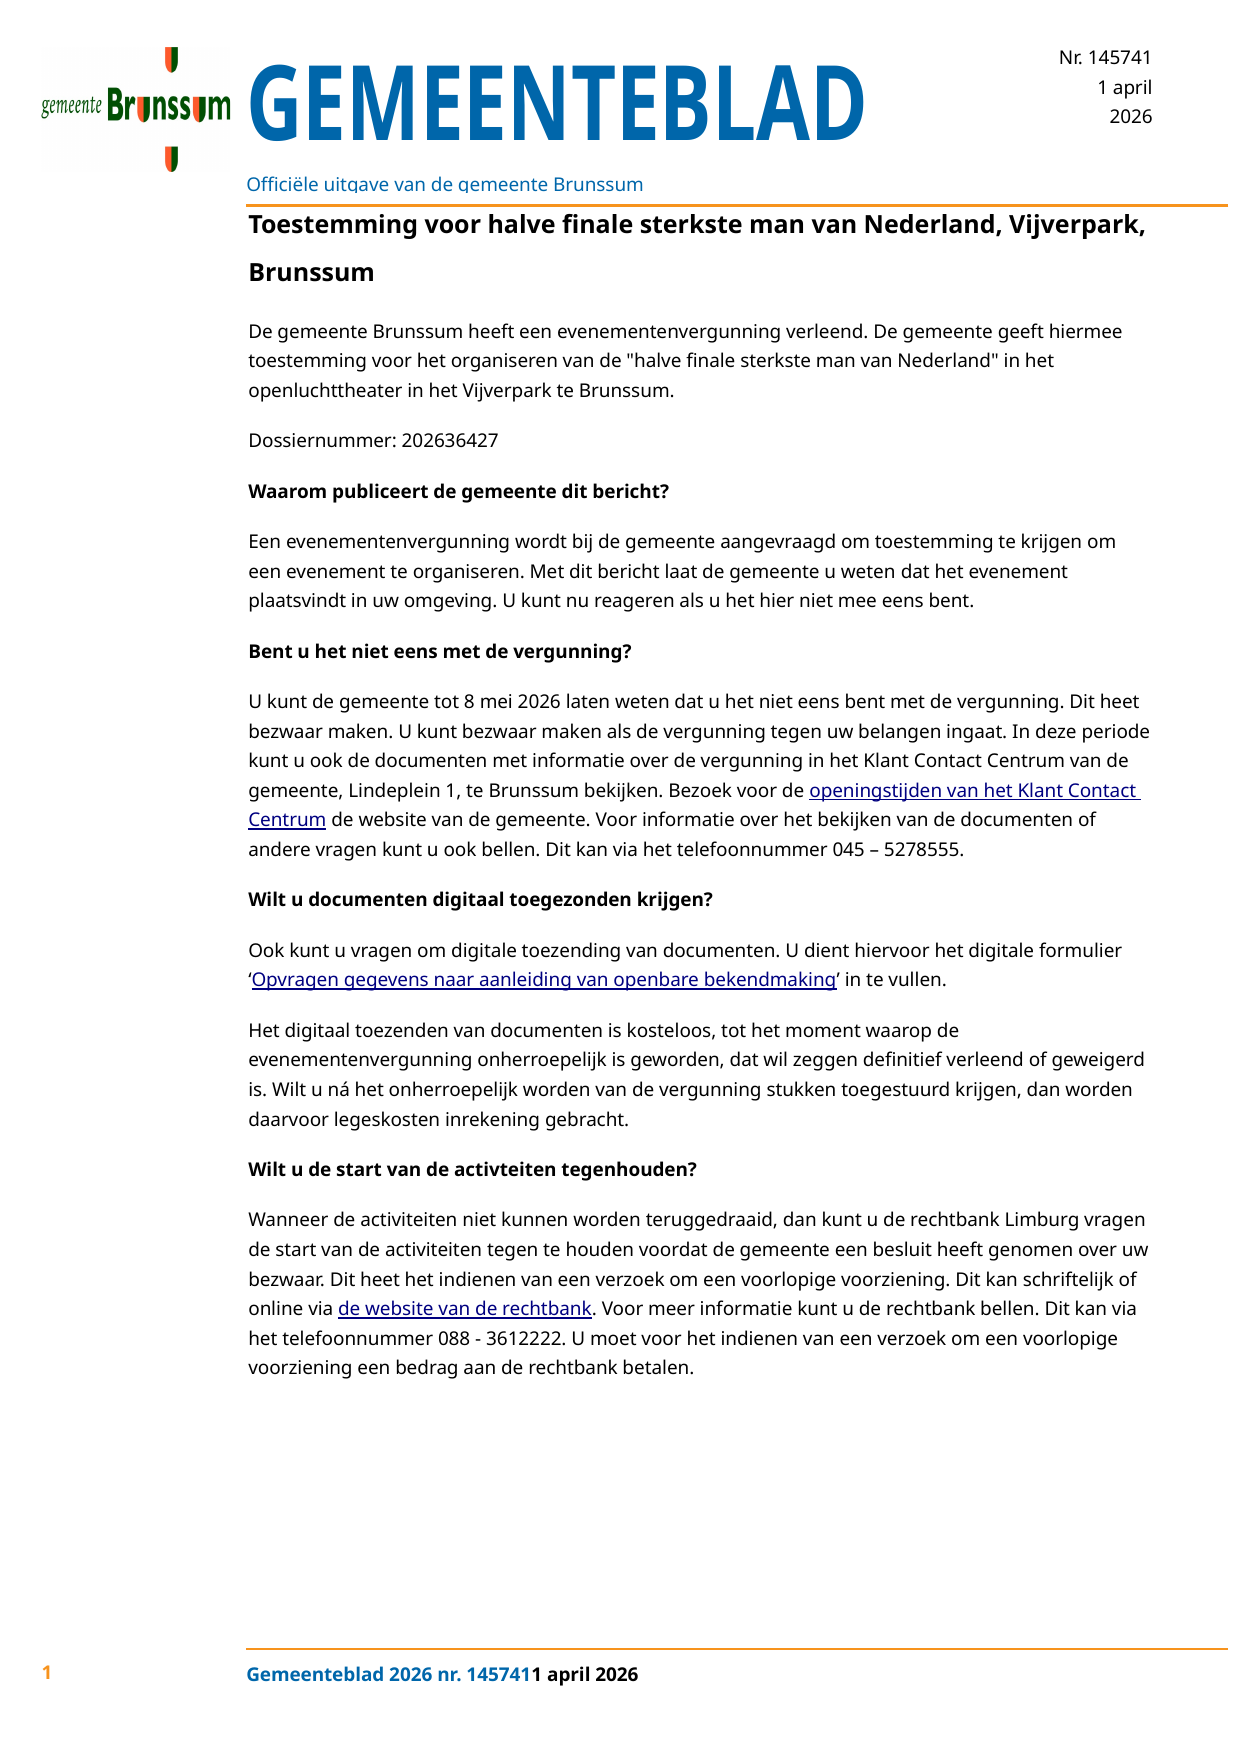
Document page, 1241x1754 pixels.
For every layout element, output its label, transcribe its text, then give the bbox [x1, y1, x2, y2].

text Waarom publiceert de gemeente dit bericht? [248, 478, 1152, 504]
picture [41, 47, 231, 172]
text Bent u het niet eens met de vergunning? [248, 638, 1152, 664]
text U kunt de gemeente tot 8 mei 2026 laten weten dat u het niet eens bent met de vergunning. Dit heet bezwaar maken. U kunt bezwaar maken als de vergunning tegen uw belangen ingaat. In deze periode kunt u ook de documenten met informatie over de vergunning in het Klant Contact Centrum van de gemeente, Lindeplein 1, te Brunssum bekijken. Bezoek voor de openingstijden van het Klant Contact Centrum de website van de gemeente. Voor informatie over het bekijken van de documenten of andere vragen kunt u ook bellen. Dit kan via het telefoonnummer 045 – 5278555. [248, 688, 1152, 862]
text Toestemming voor halve finale sterkste man van Nederland, Vijverpark, Brunssum [248, 207, 1152, 288]
text Wilt u documenten digitaal toegezonden krijgen? [248, 887, 1152, 912]
text Een evenementenvergunning wordt bij de gemeente aangevraagd om toestemming te krijgen om een evenement te organiseren. Met dit bericht laat de gemeente u weten dat het evenement plaatsvindt in uw omgeving. U kunt nu reageren als u het hier niet mee eens bent. [248, 528, 1152, 613]
text Wilt u de start van de activteiten tegenhouden? [248, 1156, 1152, 1182]
text Het digitaal toezenden van documenten is kosteloos, tot het moment waarop de evenementenvergunning onherroepelijk is geworden, dat wil zeggen definitief verleend of geweigerd is. Wilt u ná het onherroepelijk worden van de vergunning stukken toegestuurd krijgen, dan worden daarvoor legeskosten inrekening gebracht. [248, 1017, 1152, 1132]
text Wanneer de activiteiten niet kunnen worden teruggedraaid, dan kunt u de rechtbank Limburg vragen de start van de activiteiten tegen te houden voordat de gemeente een besluit heeft genomen over uw bezwaar. Dit heet het indienen van een verzoek om een voorlopige voorziening. Dit kan schriftelijk of online via de website van de rechtbank. Voor meer informatie kunt u de rechtbank bellen. Dit kan via het telefoonnummer 088 - 3612222. U moet voor het indienen van een verzoek om een voorlopige voorziening een bedrag aan de rechtbank betalen. [248, 1207, 1152, 1380]
text Dossiernummer: 202636427 [248, 427, 1152, 453]
text De gemeente Brunssum heeft een evenementenvergunning verleend. De gemeente geeft hiermee toestemming voor het organiseren van de "halve finale sterkste man van Nederland" in het openluchttheater in het Vijverpark te Brunssum. [248, 318, 1152, 403]
text Ook kunt u vragen om digitale toezending van documenten. U dient hiervoor het digitale formulier ‘Opvragen gegevens naar aanleiding van openbare bekendmaking’ in te vullen. [248, 937, 1152, 992]
